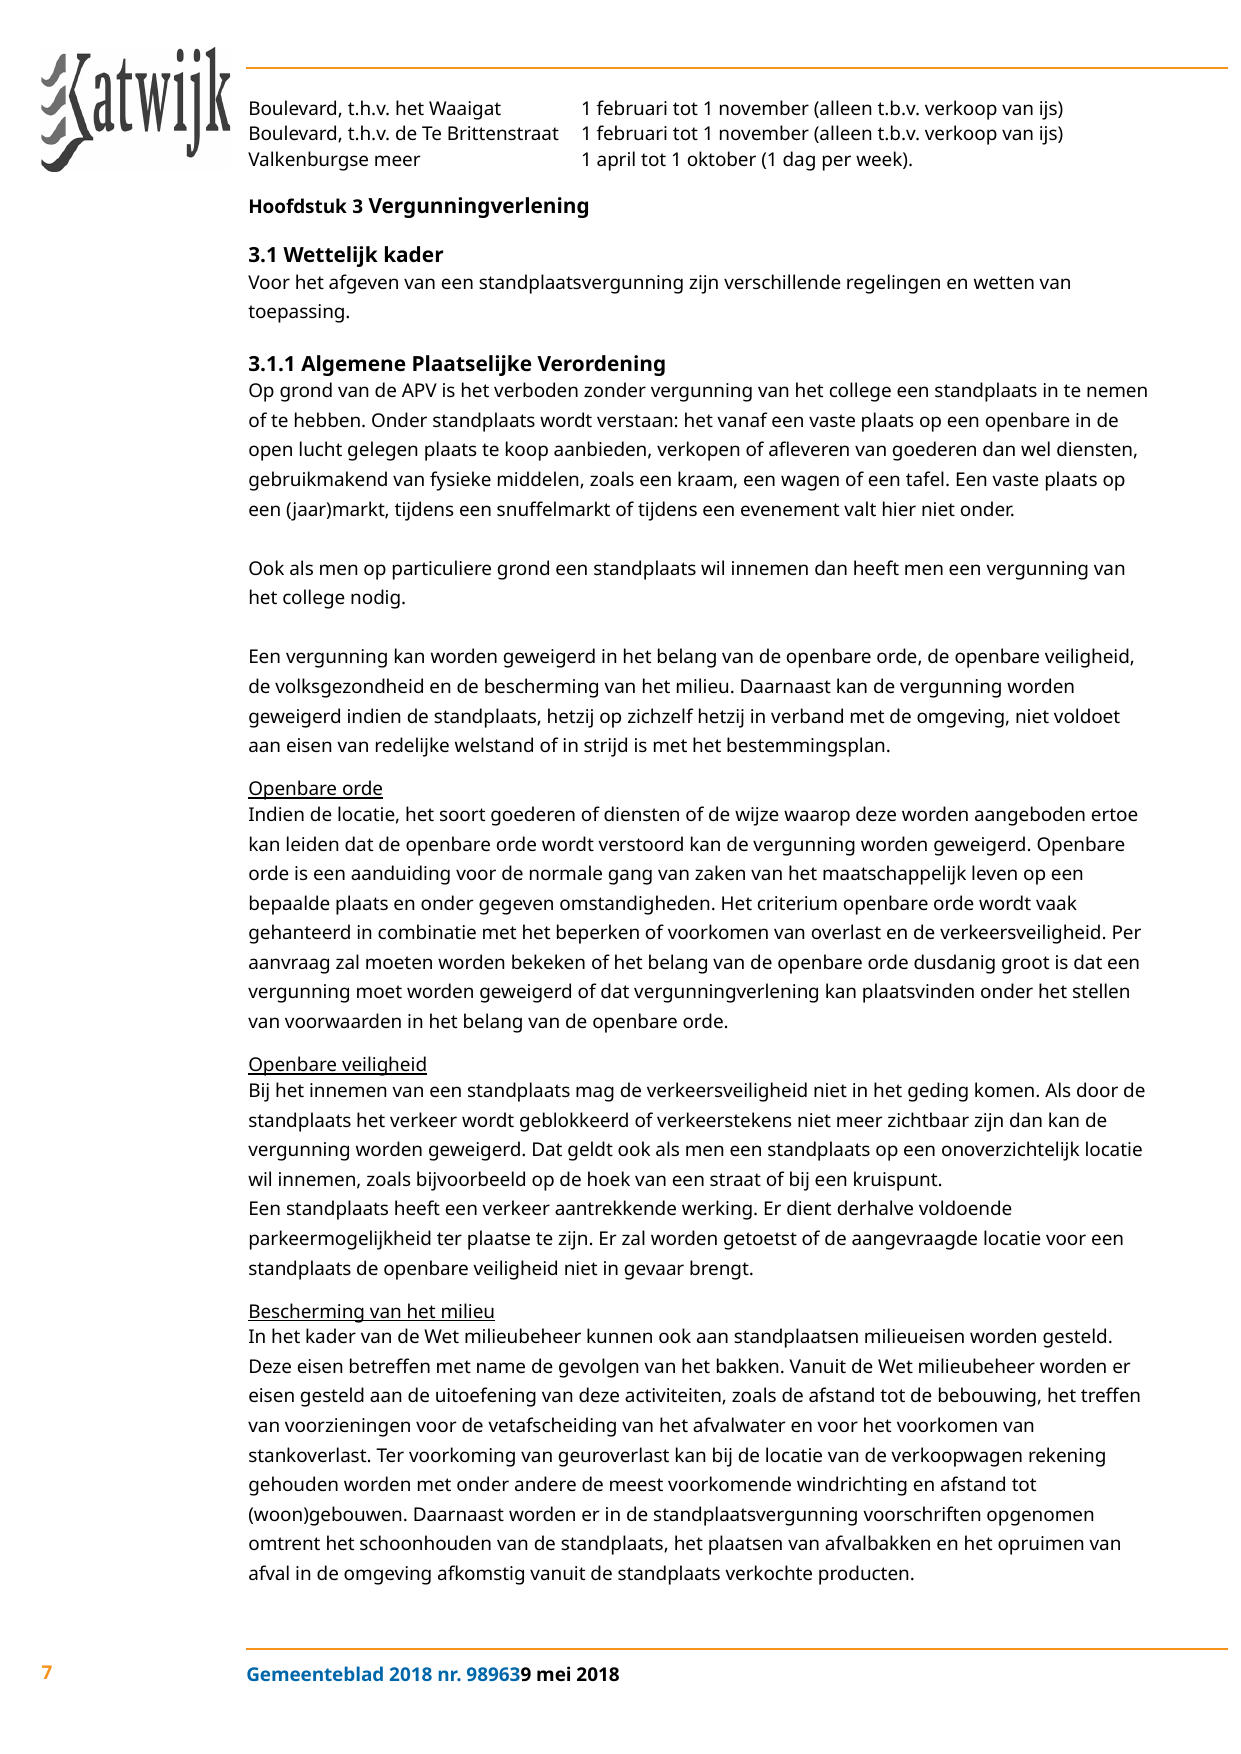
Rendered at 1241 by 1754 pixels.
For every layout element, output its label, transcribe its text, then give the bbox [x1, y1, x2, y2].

text Ook als men op particuliere grond een standplaats wil innemen dan heeft men een vergunning van het college nodig. [248, 555, 1152, 610]
table_cell Boulevard, t.h.v. de Te Brittenstraat [248, 121, 581, 146]
table_cell Valkenburgse meer [248, 146, 581, 172]
table_cell 1 februari tot 1 november (alleen t.b.v. verkoop van ijs) [581, 95, 1152, 121]
text Openbare orde [248, 776, 1152, 801]
text 3.1 Wettelijk kader [248, 241, 1152, 269]
text Indien de locatie, het soort goederen of diensten of de wijze waarop deze worden aangeboden ertoe kan leiden dat de openbare orde wordt verstoord kan de vergunning worden geweigerd. Openbare orde is een aanduiding voor de normale gang van zaken van het maatschappelijk leven op een bepaalde plaats en onder gegeven omstandigheden. Het criterium openbare orde wordt vaak gehanteerd in combinatie met het beperken of voorkomen van overlast en de verkeersveiligheid. Per aanvraag zal moeten worden bekeken of het belang van de openbare orde dusdanig groot is dat een vergunning moet worden geweigerd of dat vergunningverlening kan plaatsvinden onder het stellen van voorwaarden in het belang van de openbare orde. [248, 801, 1152, 1034]
text In het kader van de Wet milieubeheer kunnen ook aan standplaatsen milieueisen worden gesteld. Deze eisen betreffen met name de gevolgen van het bakken. Vanuit de Wet milieubeheer worden er eisen gesteld aan de uitoefening van deze activiteiten, zoals de afstand tot de bebouwing, het treffen van voorzieningen voor de vetafscheiding van het afvalwater en voor het voorkomen van stankoverlast. Ter voorkoming van geuroverlast kan bij de locatie van de verkoopwagen rekening gehouden worden met onder andere de meest voorkomende windrichting en afstand tot (woon)gebouwen. Daarnaast worden er in de standplaatsvergunning voorschriften opgenomen omtrent het schoonhouden van de standplaats, het plaatsen van afvalbakken en het opruimen van afval in de omgeving afkomstig vanuit de standplaats verkochte producten. [248, 1323, 1152, 1586]
text Openbare veiligheid [248, 1051, 1152, 1077]
table_cell 1 februari tot 1 november (alleen t.b.v. verkoop van ijs) [581, 121, 1152, 146]
text Een vergunning kan worden geweigerd in het belang van de openbare orde, de openbare veiligheid, de volksgezondheid en de bescherming van het milieu. Daarnaast kan de vergunning worden geweigerd indien de standplaats, hetzij op zichzelf hetzij in verband met de omgeving, niet voldoet aan eisen van redelijke welstand of in strijd is met het bestemmingsplan. [248, 644, 1152, 758]
text Bij het innemen van een standplaats mag de verkeersveiligheid niet in het geding komen. Als door de standplaats het verkeer wordt geblokkeerd of verkeerstekens niet meer zichtbaar zijn dan kan de vergunning worden geweigerd. Dat geldt ook als men een standplaats op een onoverzichtelijk locatie wil innemen, zoals bijvoorbeeld op de hoek van een straat of bij een kruispunt. [248, 1077, 1152, 1192]
text Een standplaats heeft een verkeer aantrekkende werking. Er dient derhalve voldoende parkeermogelijkheid ter plaatse te zijn. Er zal worden getoetst of de aangevraagde locatie voor een standplaats de openbare veiligheid niet in gevaar brengt. [248, 1196, 1152, 1280]
text Hoofdstuk 3 Vergunningverlening [248, 191, 1152, 220]
picture [41, 47, 231, 172]
text Bescherming van het milieu [248, 1298, 1152, 1323]
text Op grond van de APV is het verboden zonder vergunning van het college een standplaats in te nemen of te hebben. Onder standplaats wordt verstaan: het vanaf een vaste plaats op een openbare in de open lucht gelegen plaats te koop aanbieden, verkopen of afleveren van goederen dan wel diensten, gebruikmakend van fysieke middelen, zoals een kraam, een wagen of een tafel. Een vaste plaats op een (jaar)markt, tijdens een snuffelmarkt of tijdens een evenement valt hier niet onder. [248, 377, 1152, 521]
text 3.1.1 Algemene Plaatselijke Verordening [248, 349, 1152, 377]
table_cell Boulevard, t.h.v. het Waaigat [248, 95, 581, 121]
table_cell 1 april tot 1 oktober (1 dag per week). [581, 146, 1152, 172]
text Voor het afgeven van een standplaatsvergunning zijn verschillende regelingen en wetten van toepassing. [248, 269, 1152, 324]
